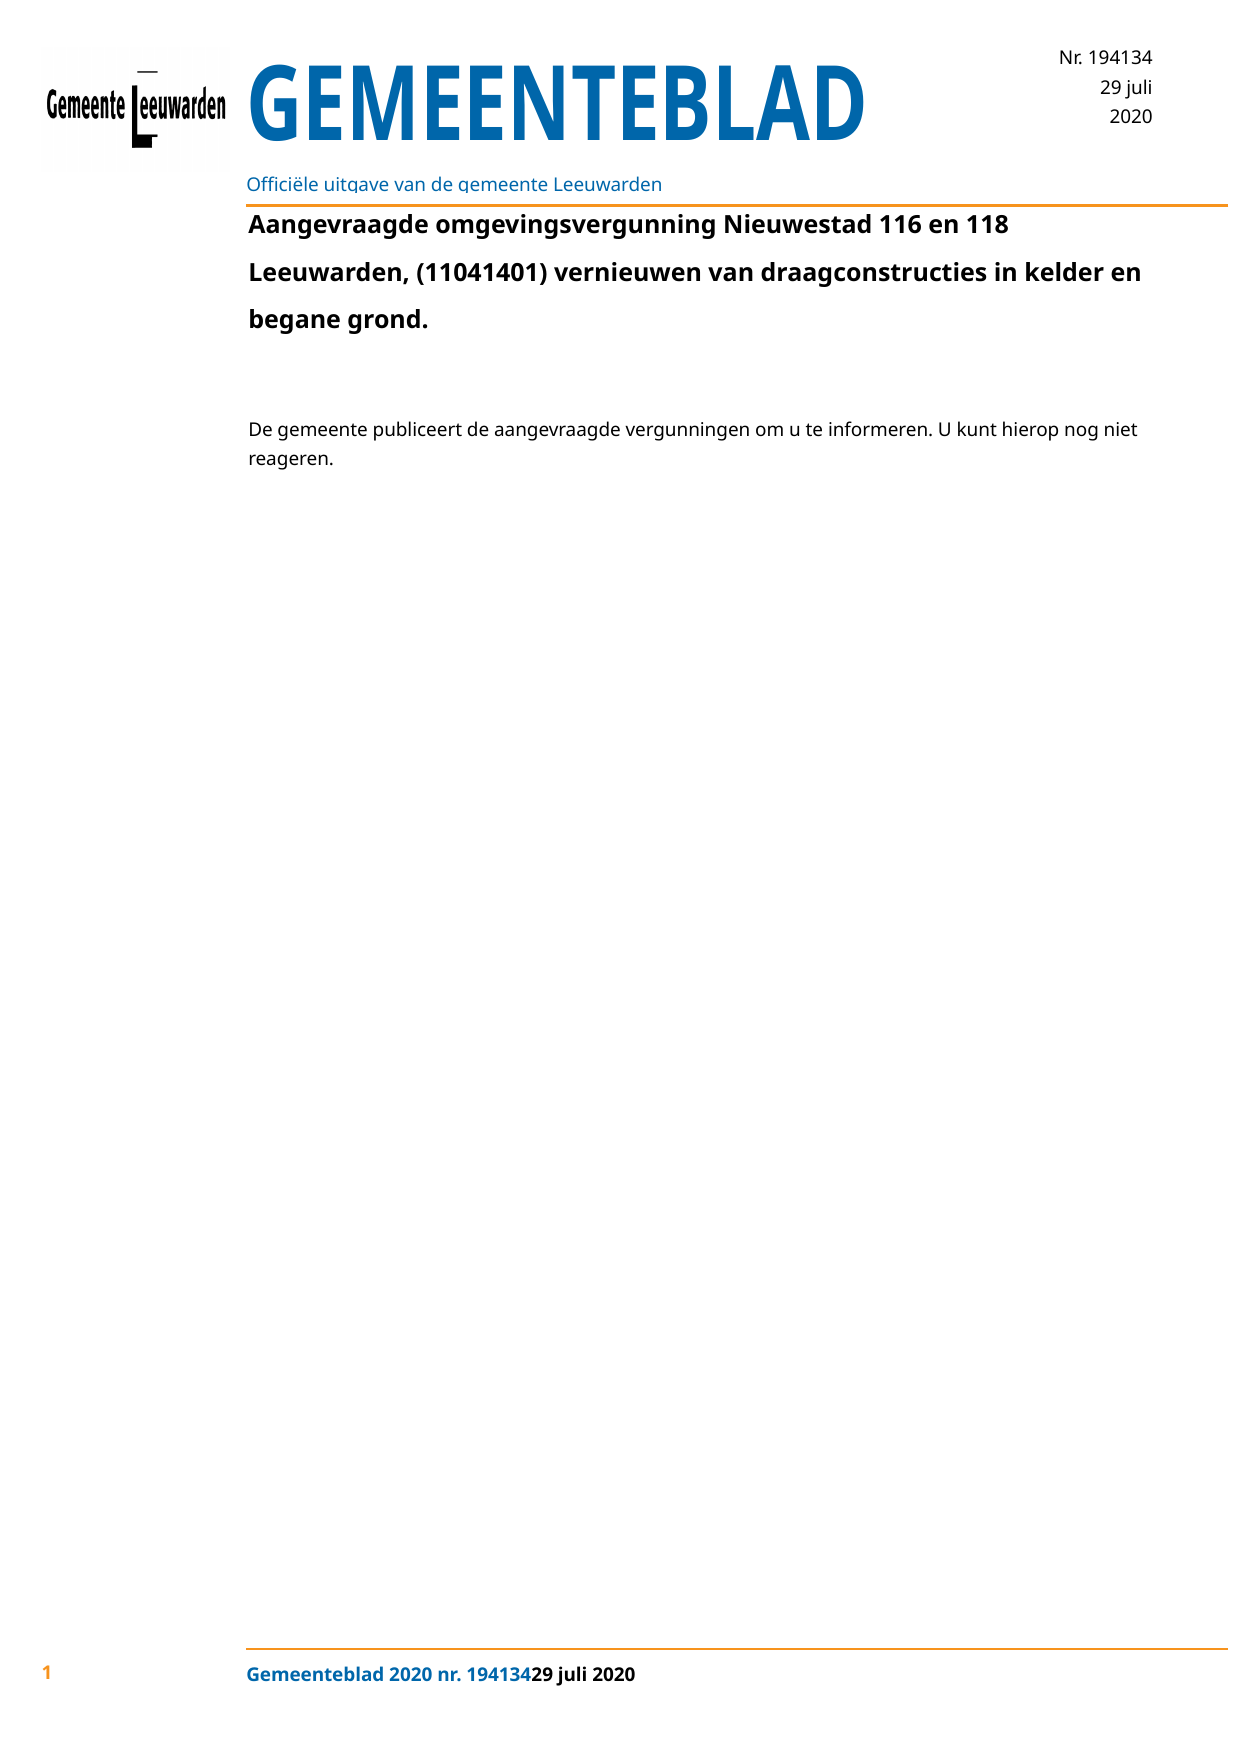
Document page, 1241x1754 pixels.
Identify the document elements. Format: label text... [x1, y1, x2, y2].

text Aangevraagde omgevingsvergunning Nieuwestad 116 en 118 Leeuwarden, (11041401) vernieuwen van draagconstructies in kelder en begane grond. [248, 207, 1152, 336]
picture [41, 47, 231, 172]
text De gemeente publiceert de aangevraagde vergunningen om u te informeren. U kunt hierop nog niet reageren. [248, 416, 1152, 471]
